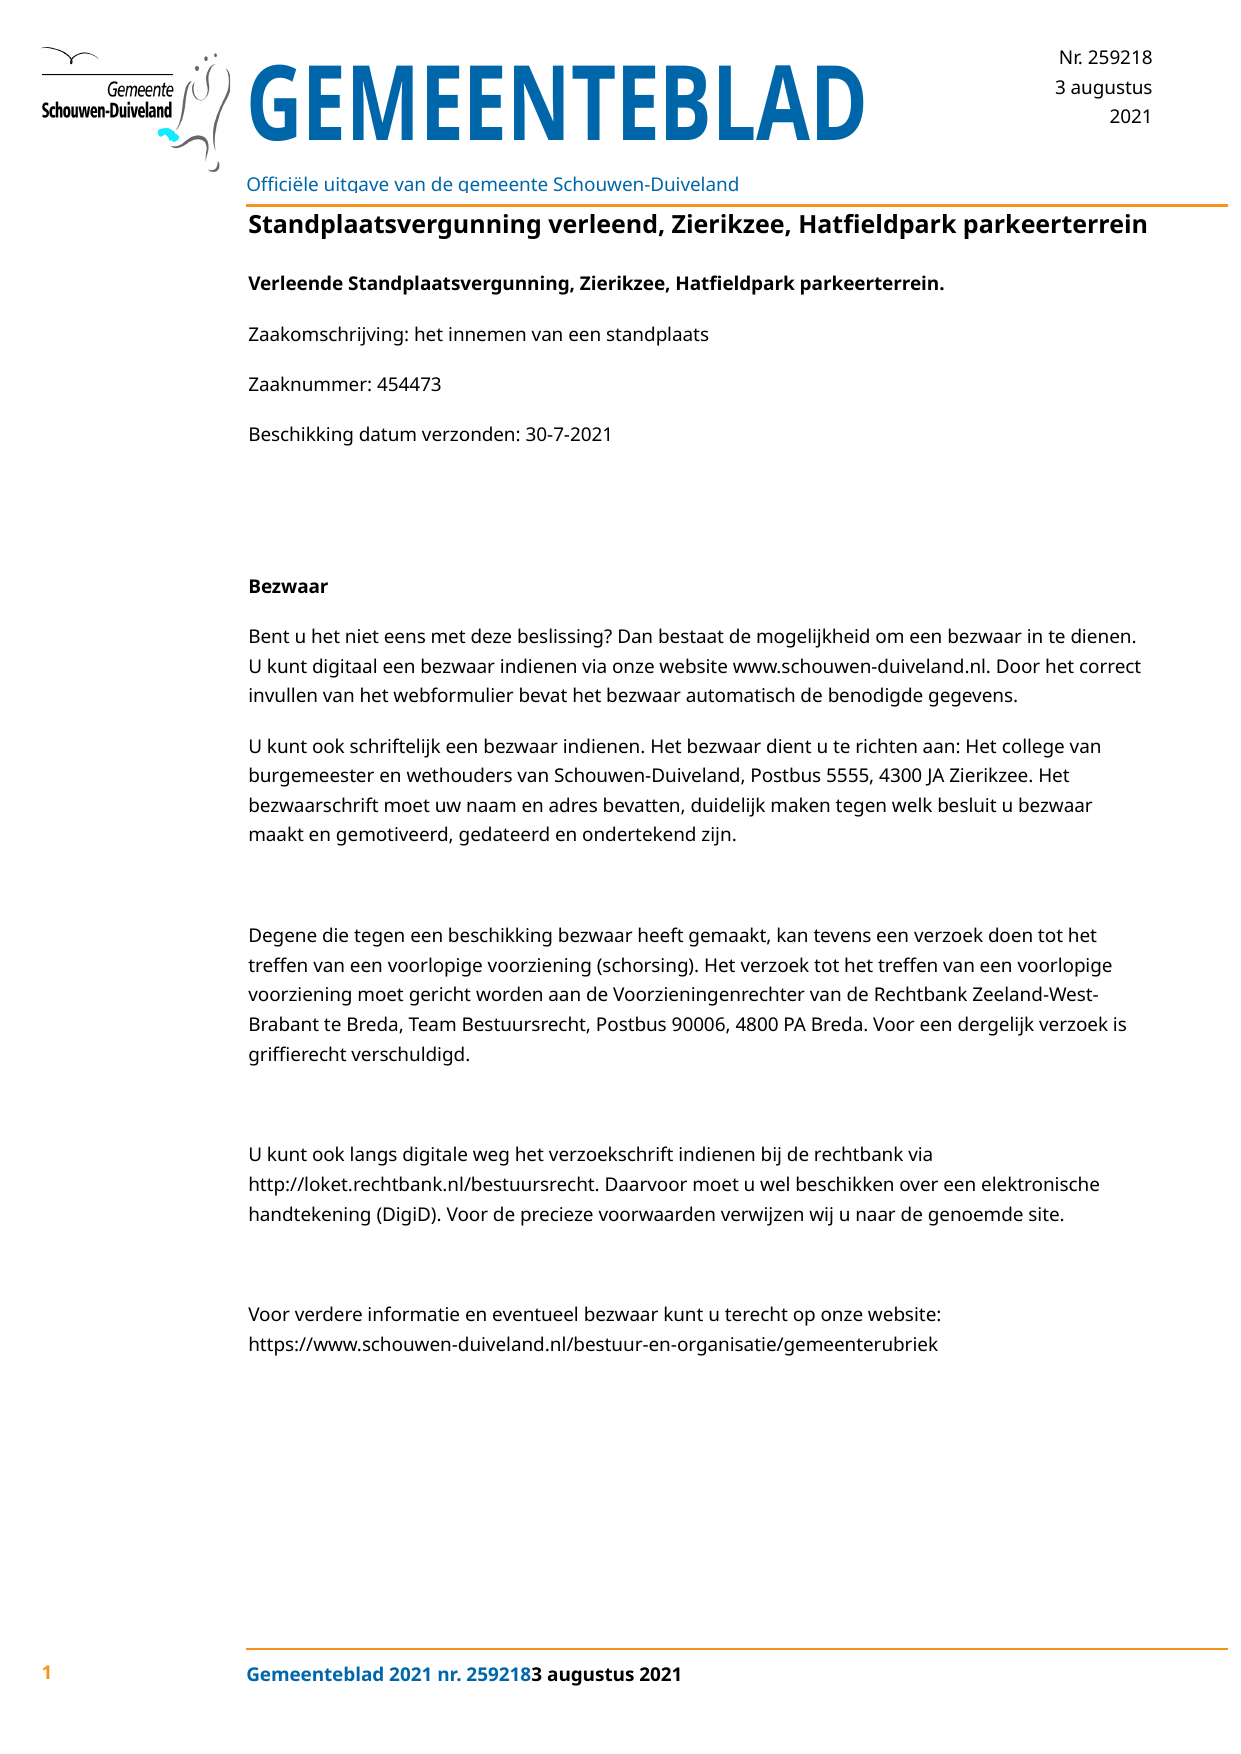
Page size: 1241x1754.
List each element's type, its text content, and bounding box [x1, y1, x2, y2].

text Bezwaar [248, 573, 1152, 598]
text Verleende Standplaatsvergunning, Zierikzee, Hatfieldpark parkeerterrein. [248, 270, 1152, 296]
text Beschikking datum verzonden: 30-7-2021 [248, 422, 1152, 447]
text Zaaknummer: 454473 [248, 371, 1152, 397]
text Voor verdere informatie en eventueel bezwaar kunt u terecht op onze website: https://www.schouwen-duiveland.nl/bestuur-en-organisatie/gemeenterubriek [248, 1302, 1152, 1357]
text Zaakomschrijving: het innemen van een standplaats [248, 321, 1152, 346]
text U kunt ook schriftelijk een bezwaar indienen. Het bezwaar dient u te richten aan: Het college van burgemeester en wethouders van Schouwen-Duiveland, Postbus 5555, 4300 JA Zierikzee. Het bezwaarschrift moet uw naam en adres bevatten, duidelijk maken tegen welk besluit u bezwaar maakt en gemotiveerd, gedateerd en ondertekend zijn. [248, 733, 1152, 847]
text Degene die tegen een beschikking bezwaar heeft gemaakt, kan tevens een verzoek doen tot het treffen van een voorlopige voorziening (schorsing). Het verzoek tot het treffen van een voorlopige voorziening moet gericht worden aan de Voorzieningenrechter van de Rechtbank Zeeland-West-Brabant te Breda, Team Bestuursrecht, Postbus 90006, 4800 PA Breda. Voor een dergelijk verzoek is griffierecht verschuldigd. [248, 922, 1152, 1066]
text U kunt ook langs digitale weg het verzoekschrift indienen bij de rechtbank via http://loket.rechtbank.nl/bestuursrecht. Daarvoor moet u wel beschikken over een elektronische handtekening (DigiD). Voor de precieze voorwaarden verwijzen wij u naar de genoemde site. [248, 1142, 1152, 1226]
text Standplaatsvergunning verleend, Zierikzee, Hatfieldpark parkeerterrein [248, 207, 1152, 241]
picture [41, 47, 231, 172]
text Bent u het niet eens met deze beslissing? Dan bestaat de mogelijkheid om een bezwaar in te dienen. U kunt digitaal een bezwaar indienen via onze website www.schouwen-duiveland.nl. Door het correct invullen van het webformulier bevat het bezwaar automatisch de benodigde gegevens. [248, 623, 1152, 708]
